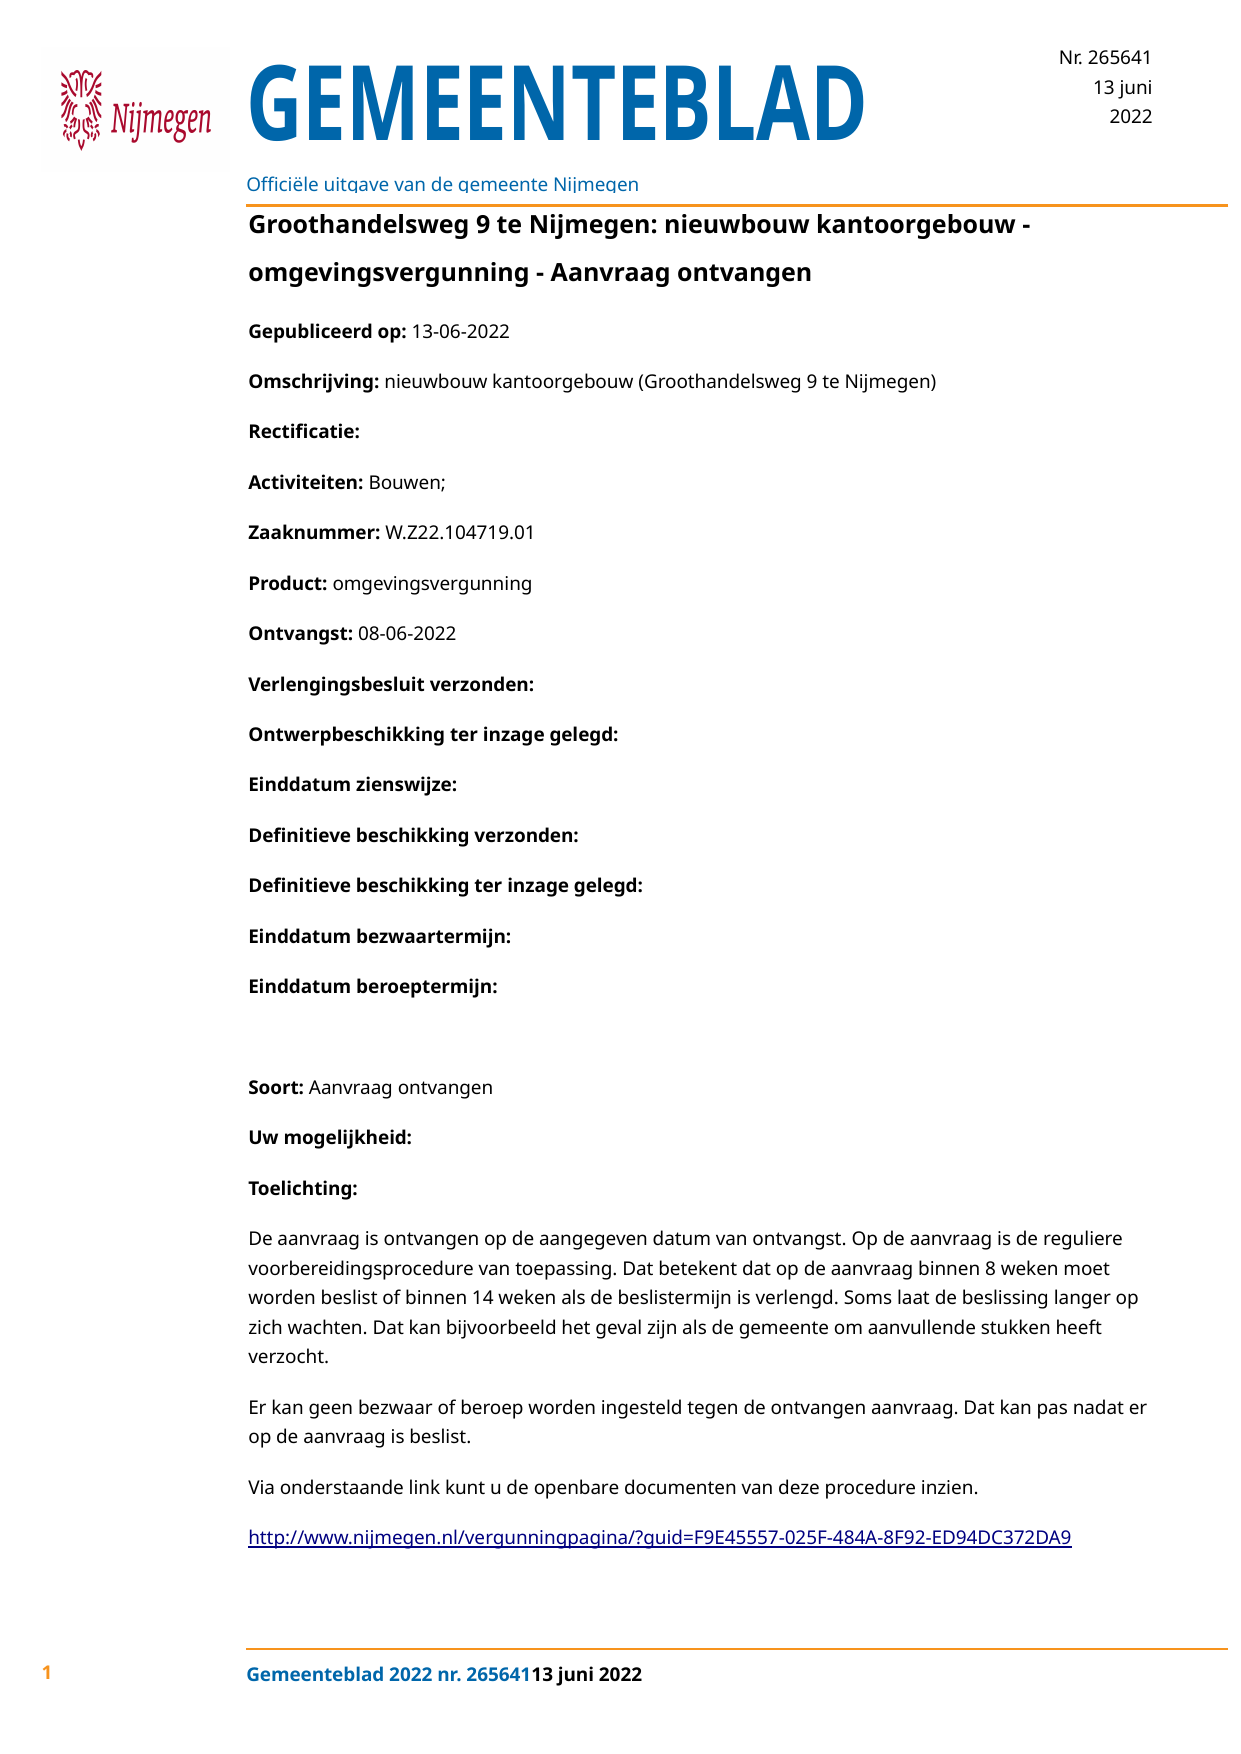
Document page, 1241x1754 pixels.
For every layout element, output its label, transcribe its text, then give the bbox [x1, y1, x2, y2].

text http://www.nijmegen.nl/vergunningpagina/?guid=F9E45557-025F-484A-8F92-ED94DC372DA9 [248, 1524, 1152, 1550]
text Ontvangst: 08-06-2022 [248, 620, 1152, 646]
text Omschrijving: nieuwbouw kantoorgebouw (Groothandelsweg 9 te Nijmegen) [248, 368, 1152, 394]
text Definitieve beschikking ter inzage gelegd: [248, 872, 1152, 898]
text Gepubliceerd op: 13-06-2022 [248, 318, 1152, 344]
text Verlengingsbesluit verzonden: [248, 671, 1152, 697]
text Einddatum beroeptermijn: [248, 973, 1152, 999]
text Rectificatie: [248, 419, 1152, 444]
text Via onderstaande link kunt u de openbare documenten van deze procedure inzien. [248, 1474, 1152, 1500]
text Toelichting: [248, 1175, 1152, 1201]
text Activiteiten: Bouwen; [248, 469, 1152, 495]
text Product: omgevingsvergunning [248, 570, 1152, 596]
picture [41, 47, 231, 172]
text Ontwerpbeschikking ter inzage gelegd: [248, 721, 1152, 747]
text De aanvraag is ontvangen op de aangegeven datum van ontvangst. Op de aanvraag is de reguliere voorbereidingsprocedure van toepassing. Dat betekent dat op de aanvraag binnen 8 weken moet worden beslist of binnen 14 weken als de beslistermijn is verlengd. Soms laat de beslissing langer op zich wachten. Dat kan bijvoorbeeld het geval zijn als de gemeente om aanvullende stukken heeft verzocht. [248, 1225, 1152, 1369]
text Einddatum bezwaartermijn: [248, 923, 1152, 949]
text Uw mogelijkheid: [248, 1124, 1152, 1150]
text Einddatum zienswijze: [248, 772, 1152, 797]
text Definitieve beschikking verzonden: [248, 822, 1152, 848]
text Groothandelsweg 9 te Nijmegen: nieuwbouw kantoorgebouw - omgevingsvergunning - Aanvraag ontvangen [248, 207, 1152, 288]
text Soort: Aanvraag ontvangen [248, 1074, 1152, 1100]
text Er kan geen bezwaar of beroep worden ingesteld tegen de ontvangen aanvraag. Dat kan pas nadat er op de aanvraag is beslist. [248, 1394, 1152, 1449]
text Zaaknummer: W.Z22.104719.01 [248, 519, 1152, 545]
